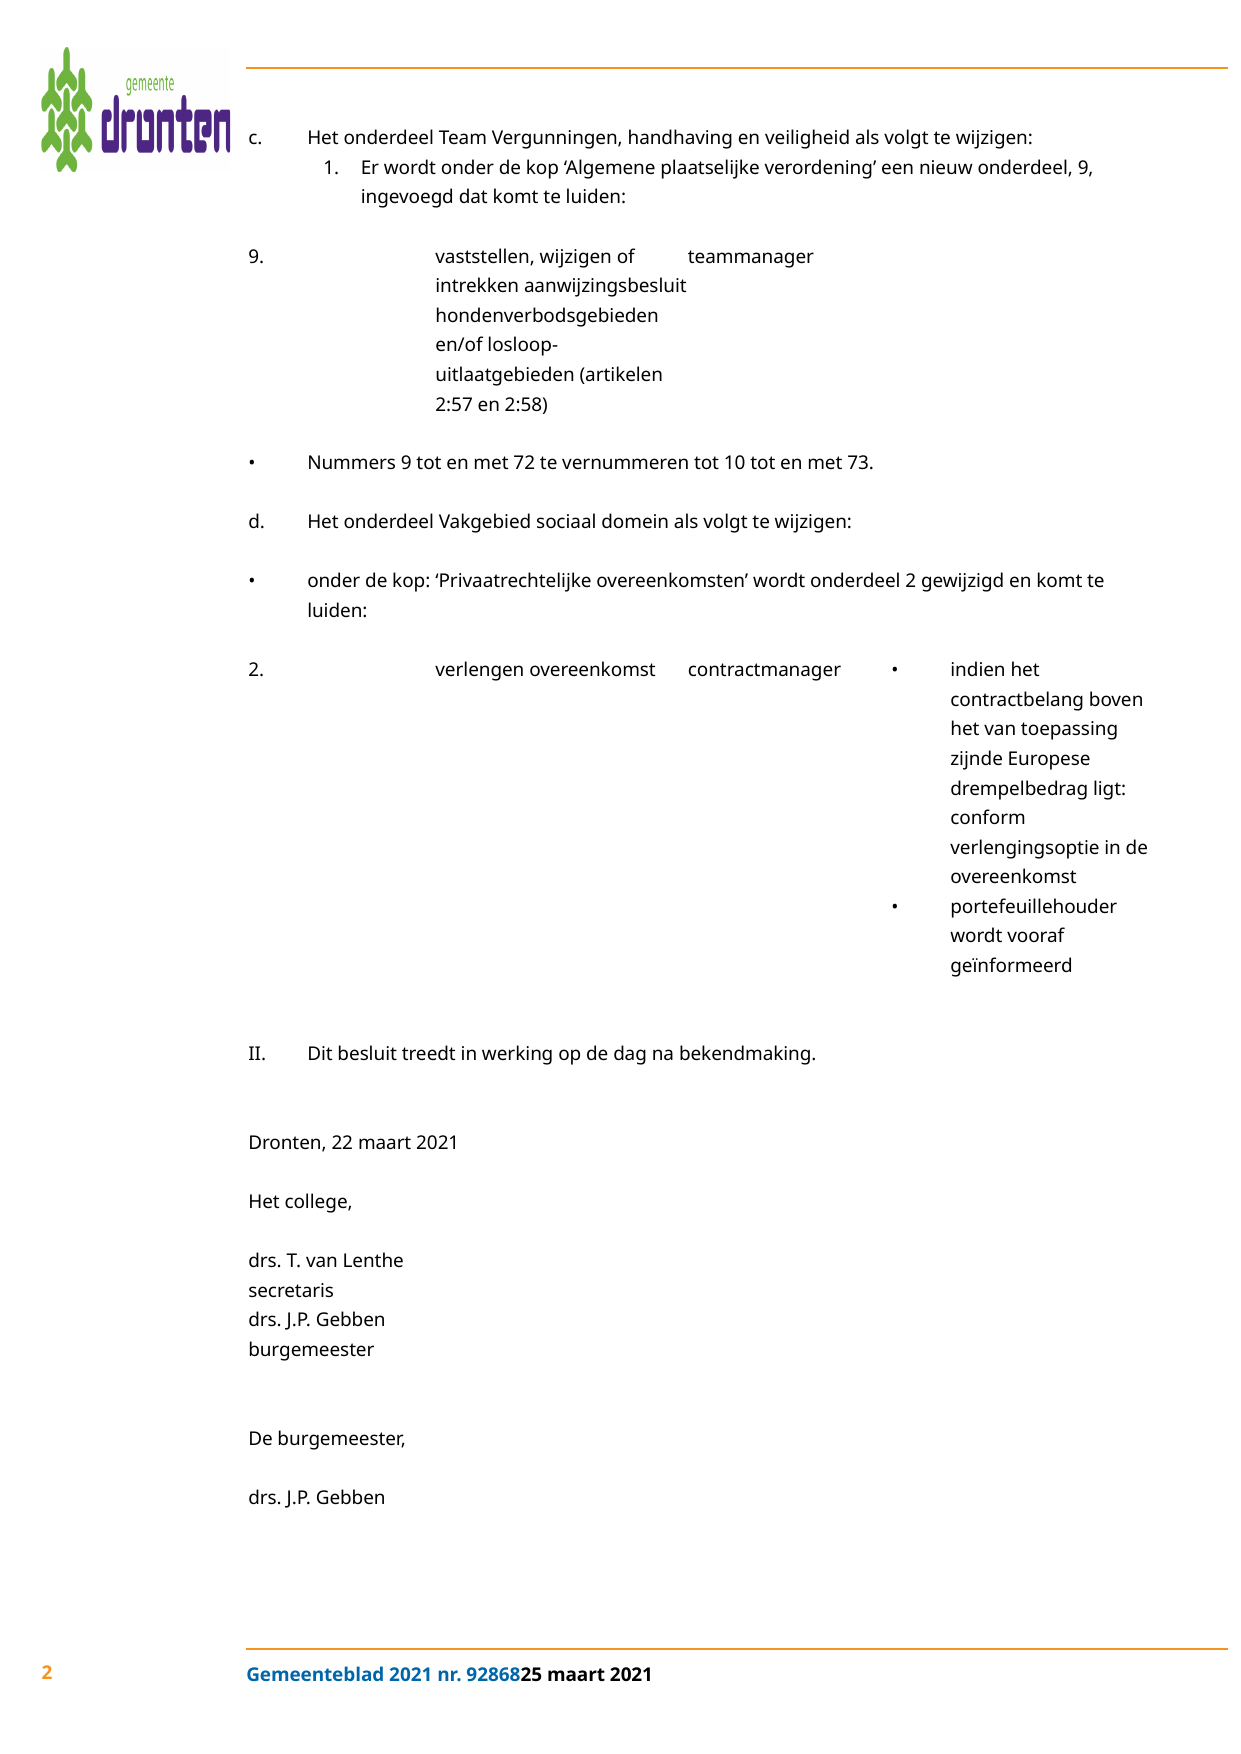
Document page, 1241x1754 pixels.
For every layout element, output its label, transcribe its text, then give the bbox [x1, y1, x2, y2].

list Nummers 9 tot en met 72 te vernummeren tot 10 tot en met 73. [248, 449, 1152, 475]
list Dit besluit treedt in werking op de dag na bekendmaking. [248, 1040, 1152, 1066]
text De burgemeester, [248, 1425, 1152, 1451]
text drs. J.P. Gebben [248, 1307, 1152, 1332]
list onder de kop: ‘Privaatrechtelijke overeenkomsten’ wordt onderdeel 2 gewijzigd en komt te luiden: [248, 568, 1152, 623]
list Het onderdeel Vakgebied sociaal domein als volgt te wijzigen: [248, 508, 1152, 534]
text Dronten, 22 maart 2021 [248, 1129, 1152, 1155]
text drs. T. van Lenthe [248, 1247, 1152, 1273]
text drs. J.P. Gebben [248, 1484, 1152, 1510]
list Er wordt onder de kop ‘Algemene plaatselijke verordening’ een nieuw onderdeel, 9, ingevoegd dat komt te luiden: [323, 154, 1152, 209]
table_header contractmanager [688, 656, 891, 978]
picture [41, 47, 231, 172]
list Het onderdeel Team Vergunningen, handhaving en veiligheid als volgt te wijzigen: [248, 124, 1152, 150]
text secretaris [248, 1277, 1152, 1303]
table_header 9. [248, 243, 435, 416]
table_cell [248, 682, 435, 978]
text burgemeester [248, 1336, 1152, 1362]
table_header 2. [248, 656, 435, 682]
text Het college, [248, 1188, 1152, 1214]
table_header teammanager [688, 243, 1152, 416]
table_header vaststellen, wijzigen of intrekken aanwijzingsbesluit hondenverbodsgebieden en/of losloop-uitlaatgebieden (artikelen 2:57 en 2:58) [435, 243, 688, 416]
table_header verlengen overeenkomst [435, 656, 688, 978]
table_header indien het contractbelang boven het van toepassing zijnde Europese drempelbedrag ligt: conform verlengingsoptie in de overeenkomst portefeuillehouder wordt vooraf geïnformeerd [891, 656, 1152, 978]
